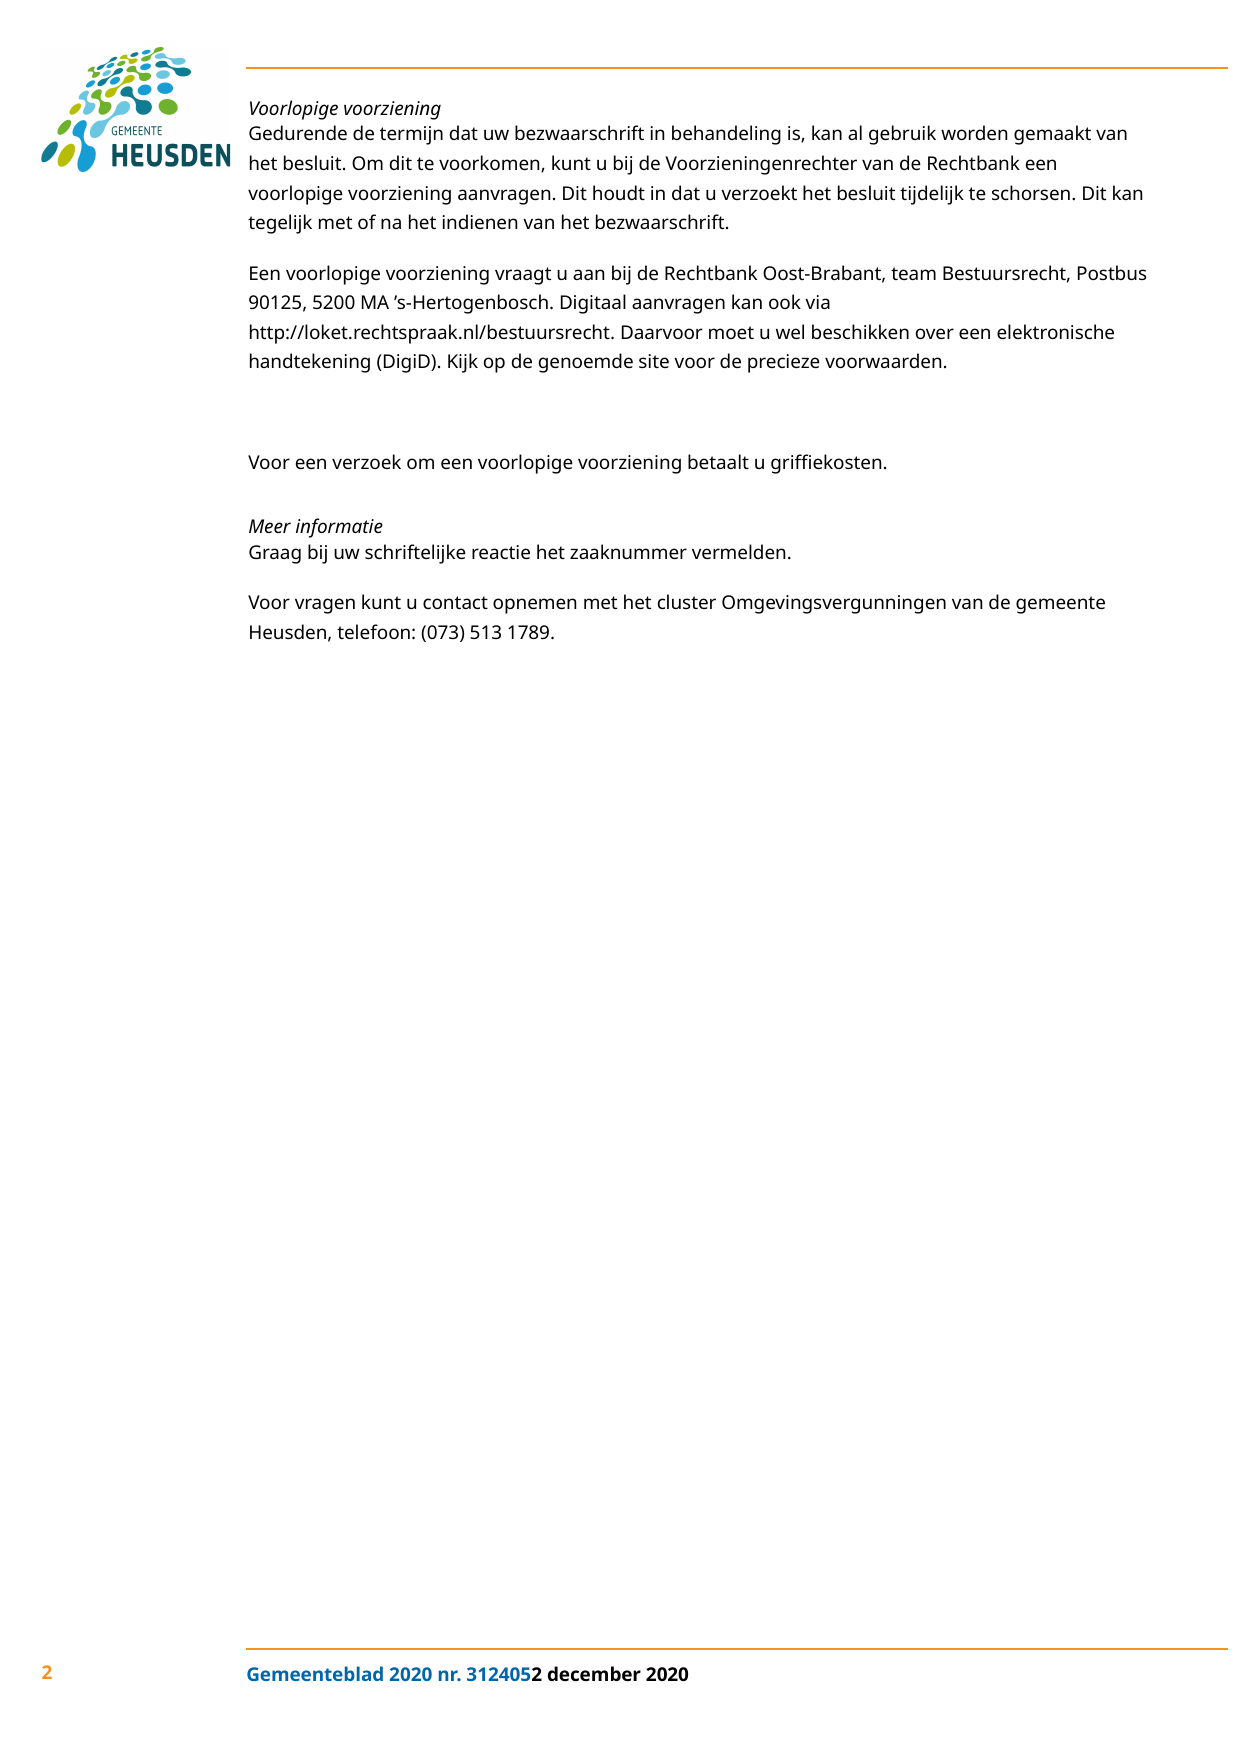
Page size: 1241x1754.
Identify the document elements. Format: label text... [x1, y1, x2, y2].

text Meer informatie [248, 513, 1152, 539]
text Voorlopige voorziening [248, 95, 1152, 121]
text Graag bij uw schriftelijke reactie het zaaknummer vermelden. [248, 539, 1152, 565]
text Gedurende de termijn dat uw bezwaarschrift in behandeling is, kan al gebruik worden gemaakt van het besluit. Om dit te voorkomen, kunt u bij de Voorzieningenrechter van de Rechtbank een voorlopige voorziening aanvragen. Dit houdt in dat u verzoekt het besluit tijdelijk te schorsen. Dit kan tegelijk met of na het indienen van het bezwaarschrift. [248, 121, 1152, 235]
picture [41, 47, 231, 172]
text Voor een verzoek om een voorlopige voorziening betaalt u griffiekosten. [248, 449, 1152, 475]
text Een voorlopige voorziening vraagt u aan bij de Rechtbank Oost-Brabant, team Bestuursrecht, Postbus 90125, 5200 MA ’s-Hertogenbosch. Digitaal aanvragen kan ook via http://loket.rechtspraak.nl/bestuursrecht. Daarvoor moet u wel beschikken over een elektronische handtekening (DigiD). Kijk op de genoemde site voor de precieze voorwaarden. [248, 260, 1152, 374]
text Voor vragen kunt u contact opnemen met het cluster Omgevingsvergunningen van de gemeente Heusden, telefoon: (073) 513 1789. [248, 589, 1152, 645]
